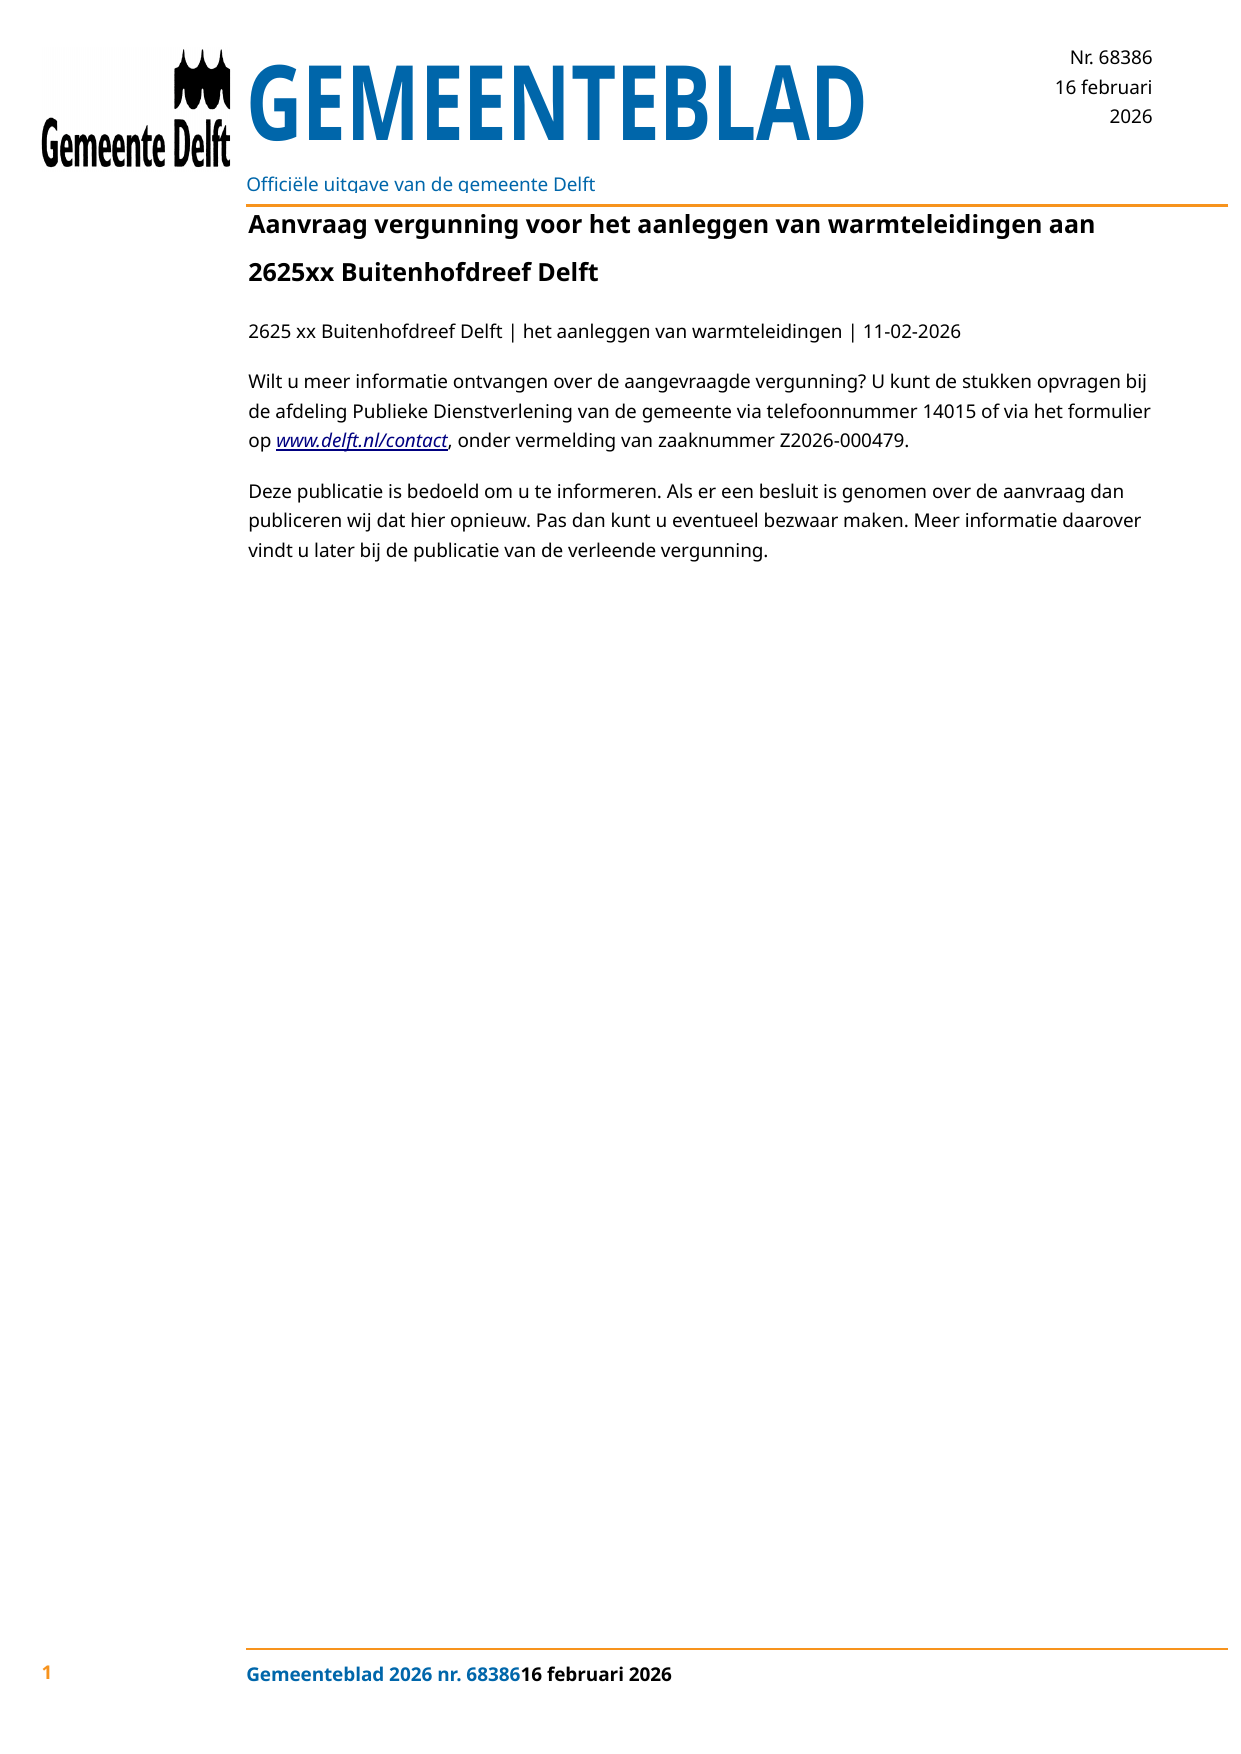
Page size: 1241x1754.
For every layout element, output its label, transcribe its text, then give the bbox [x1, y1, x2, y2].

text Aanvraag vergunning voor het aanleggen van warmteleidingen aan 2625xx Buitenhofdreef Delft [248, 207, 1152, 288]
text Wilt u meer informatie ontvangen over de aangevraagde vergunning? U kunt de stukken opvragen bij de afdeling Publieke Dienstverlening van de gemeente via telefoonnummer 14015 of via het formulier op www.delft.nl/contact, onder vermelding van zaaknummer Z2026-000479. [248, 368, 1152, 453]
picture [41, 47, 231, 172]
text Deze publicatie is bedoeld om u te informeren. Als er een besluit is genomen over de aanvraag dan publiceren wij dat hier opnieuw. Pas dan kunt u eventueel bezwaar maken. Meer informatie daarover vindt u later bij de publicatie van de verleende vergunning. [248, 478, 1152, 563]
text 2625 xx Buitenhofdreef Delft | het aanleggen van warmteleidingen | 11-02-2026 [248, 318, 1152, 344]
